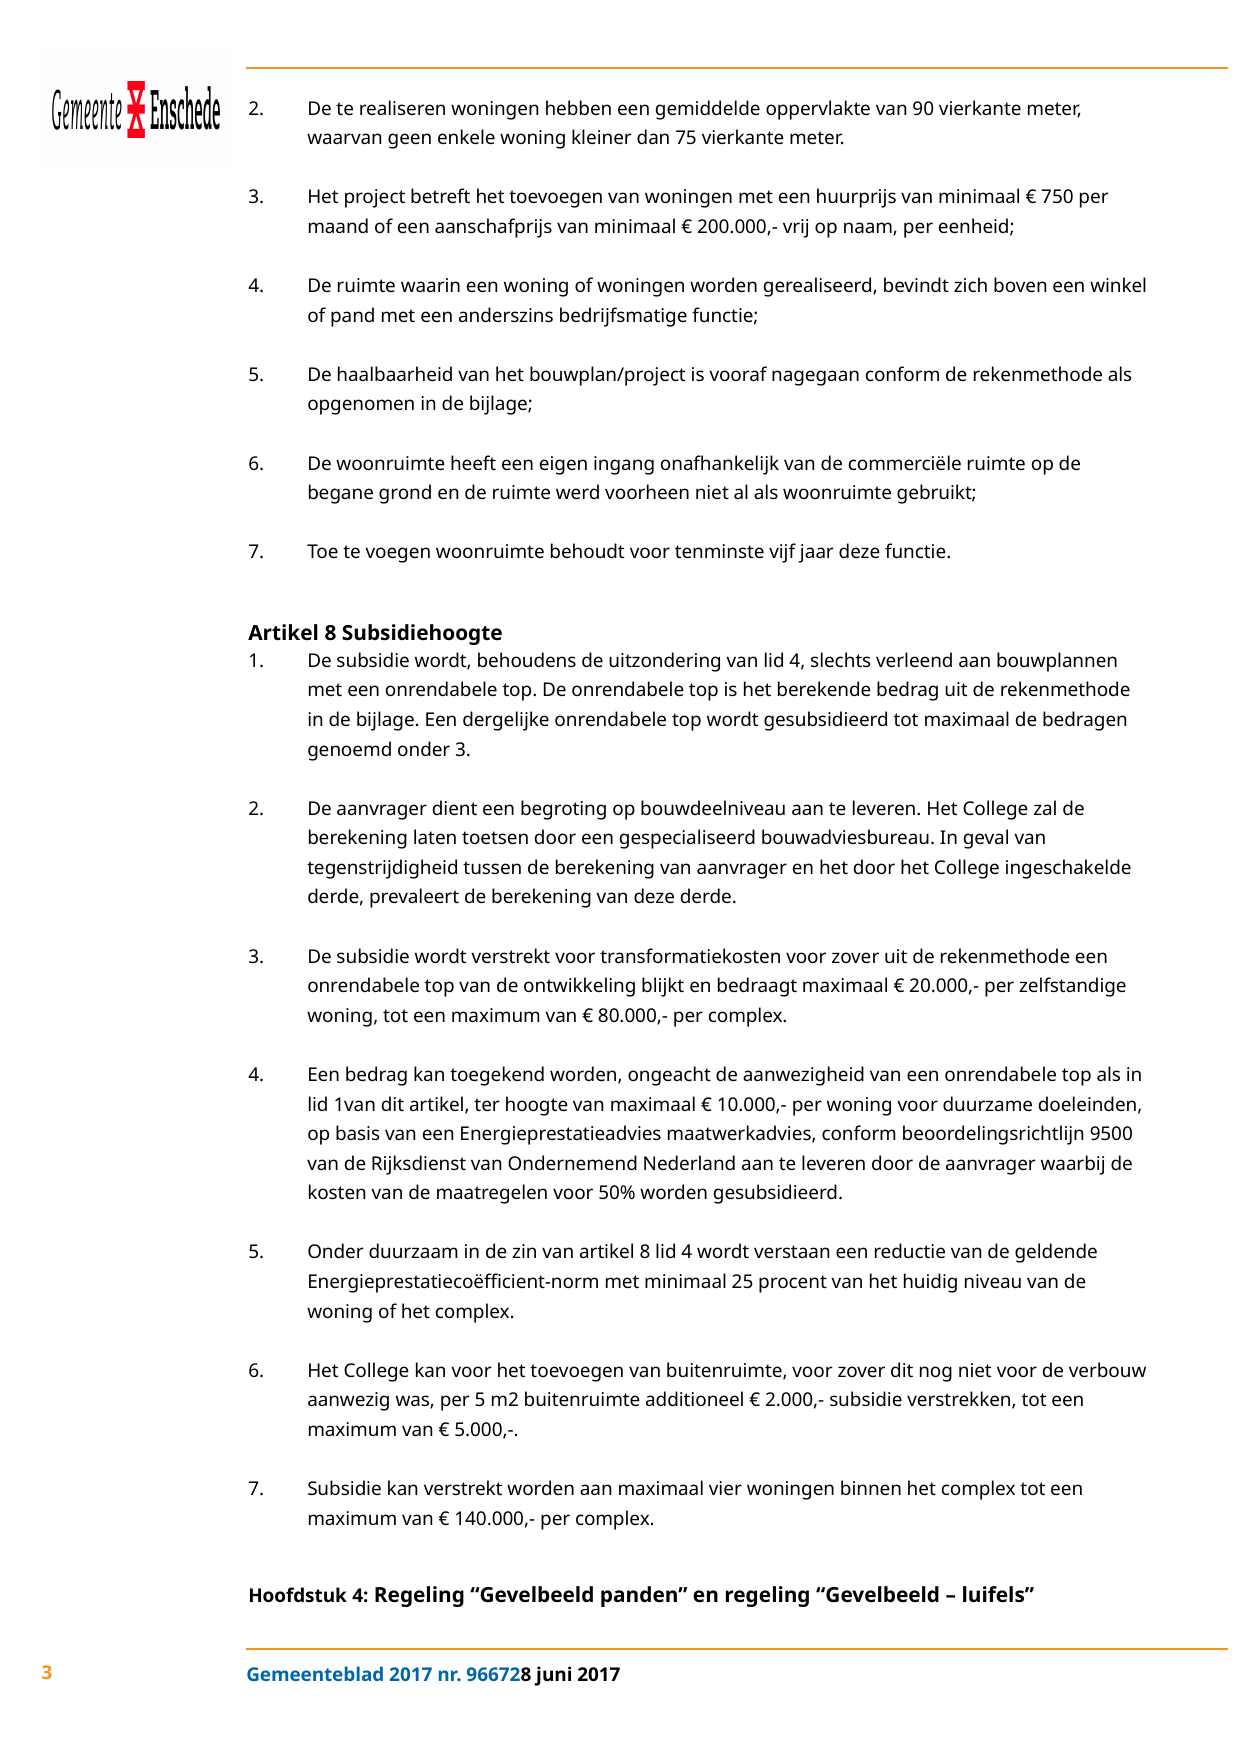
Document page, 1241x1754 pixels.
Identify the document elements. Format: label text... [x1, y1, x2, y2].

list De ruimte waarin een woning of woningen worden gerealiseerd, bevindt zich boven een winkel of pand met een anderszins bedrijfsmatige functie; [248, 272, 1152, 328]
list De aanvrager dient een begroting op bouwdeelniveau aan te leveren. Het College zal de berekening laten toetsen door een gespecialiseerd bouwadviesbureau. In geval van tegenstrijdigheid tussen de berekening van aanvrager en het door het College ingeschakelde derde, prevaleert de berekening van deze derde. [248, 795, 1152, 909]
list Onder duurzaam in de zin van artikel 8 lid 4 wordt verstaan een reductie van de geldende Energieprestatiecoëfficient-norm met minimaal 25 procent van het huidig niveau van de woning of het complex. [248, 1239, 1152, 1323]
list Het College kan voor het toevoegen van buitenruimte, voor zover dit nog niet voor de verbouw aanwezig was, per 5 m2 buitenruimte additioneel € 2.000,- subsidie verstrekken, tot een maximum van € 5.000,-. [248, 1357, 1152, 1442]
list Een bedrag kan toegekend worden, ongeacht de aanwezigheid van een onrendabele top als in lid 1van dit artikel, ter hoogte van maximaal € 10.000,- per woning voor duurzame doeleinden, op basis van een Energieprestatieadvies maatwerkadvies, conform beoordelingsrichtlijn 9500 van de Rijksdienst van Ondernemend Nederland aan te leveren door de aanvrager waarbij de kosten van de maatregelen voor 50% worden gesubsidieerd. [248, 1061, 1152, 1205]
list Subsidie kan verstrekt worden aan maximaal vier woningen binnen het complex tot een maximum van € 140.000,- per complex. [248, 1475, 1152, 1531]
list Het project betreft het toevoegen van woningen met een huurprijs van minimaal € 750 per maand of een aanschafprijs van minimaal € 200.000,- vrij op naam, per eenheid; [248, 183, 1152, 239]
list De woonruimte heeft een eigen ingang onafhankelijk van de commerciële ruimte op de begane grond en de ruimte werd voorheen niet al als woonruimte gebruikt; [248, 450, 1152, 505]
text Artikel 8 Subsidiehoogte [248, 618, 1152, 647]
text Hoofdstuk 4: Regeling “Gevelbeeld panden” en regeling “Gevelbeeld – luifels” [248, 1580, 1152, 1608]
picture [41, 47, 231, 172]
list De subsidie wordt verstrekt voor transformatiekosten voor zover uit de rekenmethode een onrendabele top van de ontwikkeling blijkt en bedraagt maximaal € 20.000,- per zelfstandige woning, tot een maximum van € 80.000,- per complex. [248, 943, 1152, 1028]
list Toe te voegen woonruimte behoudt voor tenminste vijf jaar deze functie. [248, 538, 1152, 564]
list De subsidie wordt, behoudens de uitzondering van lid 4, slechts verleend aan bouwplannen met een onrendabele top. De onrendabele top is het berekende bedrag uit de rekenmethode in de bijlage. Een dergelijke onrendabele top wordt gesubsidieerd tot maximaal de bedragen genoemd onder 3. [248, 647, 1152, 761]
list De haalbaarheid van het bouwplan/project is vooraf nagegaan conform de rekenmethode als opgenomen in de bijlage; [248, 361, 1152, 416]
list De te realiseren woningen hebben een gemiddelde oppervlakte van 90 vierkante meter, waarvan geen enkele woning kleiner dan 75 vierkante meter. [248, 95, 1152, 150]
